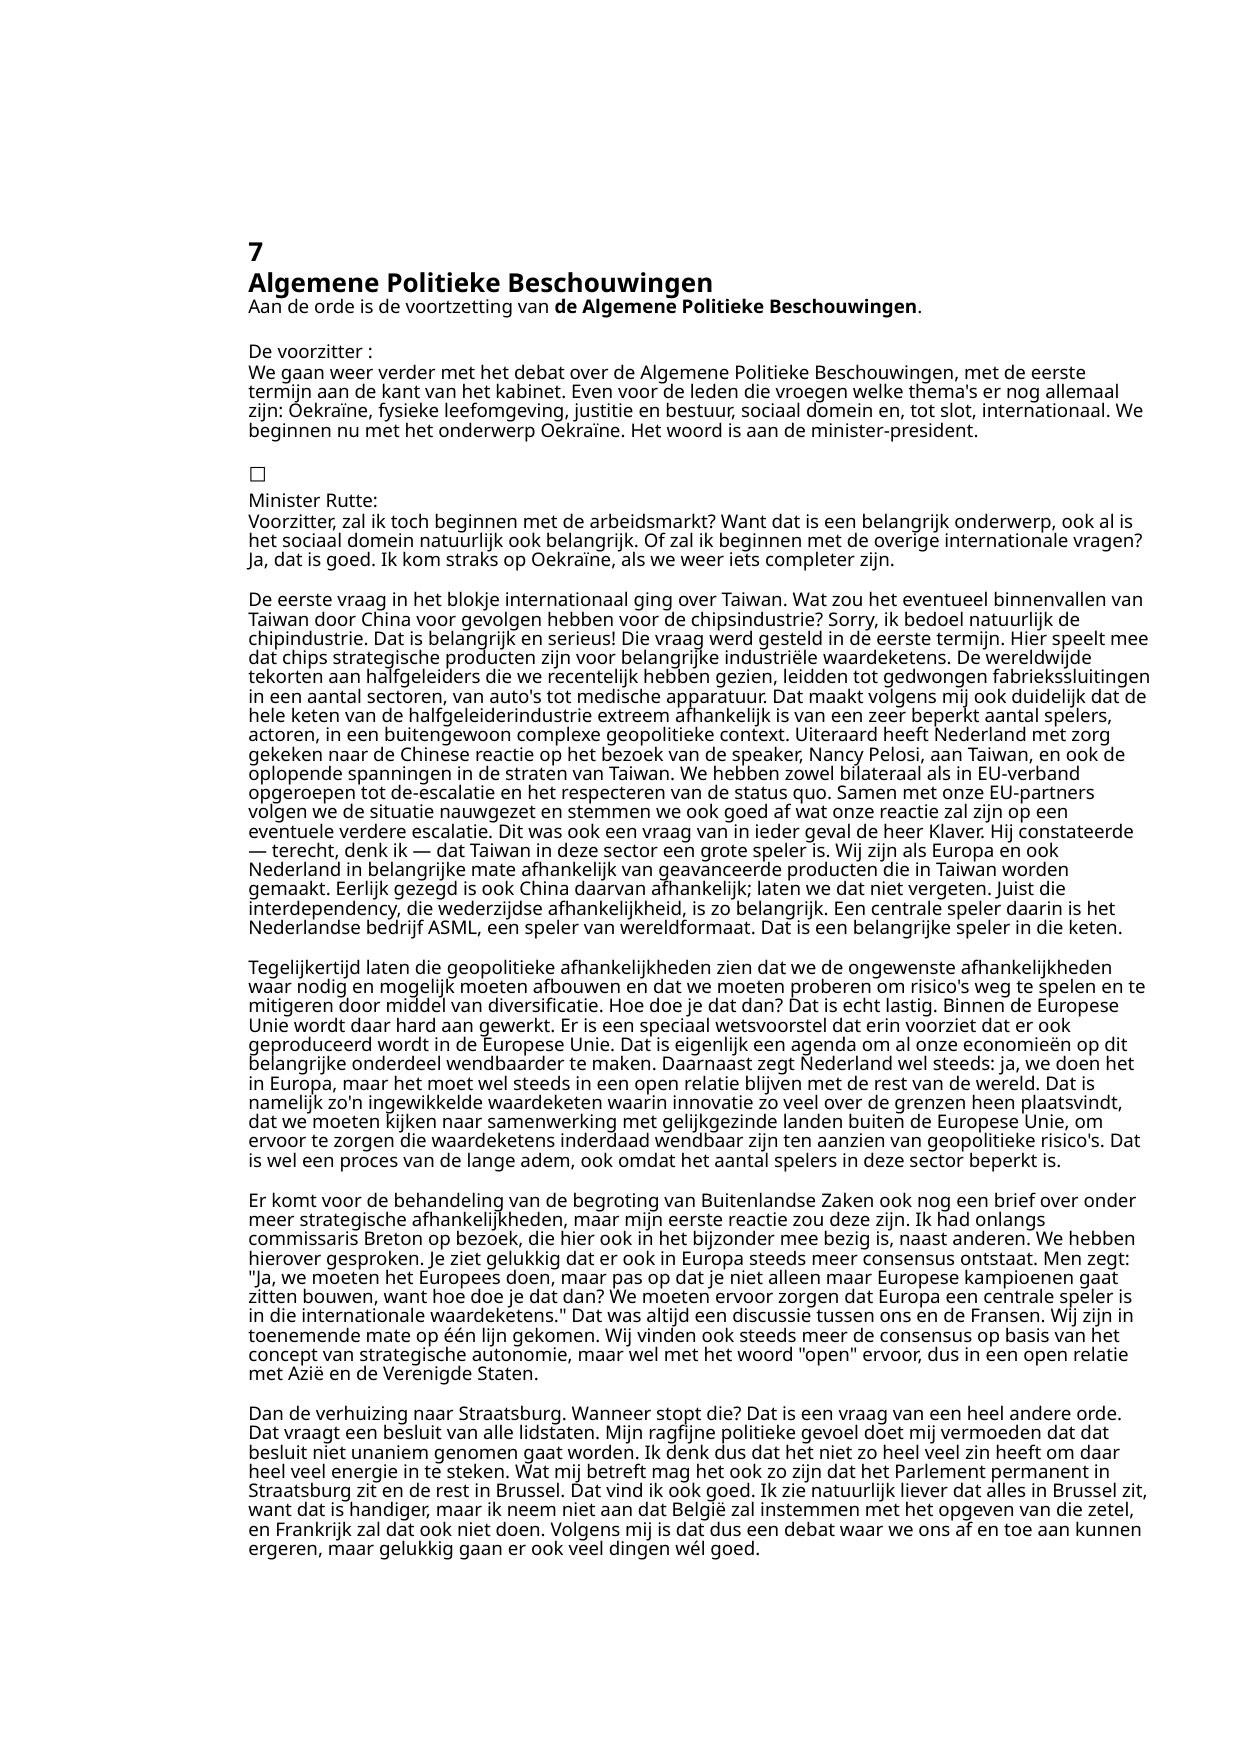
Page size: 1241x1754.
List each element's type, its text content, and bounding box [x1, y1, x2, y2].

text Dan de verhuizing naar Straatsburg. Wanneer stopt die? Dat is een vraag van een heel andere orde. Dat vraagt een besluit van alle lidstaten. Mijn ragfijne politieke gevoel doet mij vermoeden dat dat besluit niet unaniem genomen gaat worden. Ik denk dus dat het niet zo heel veel zin heeft om daar heel veel energie in te steken. Wat mij betreft mag het ook zo zijn dat het Parlement permanent in Straatsburg zit en de rest in Brussel. Dat vind ik ook goed. Ik zie natuurlijk liever dat alles in Brussel zit, want dat is handiger, maar ik neem niet aan dat België zal instemmen met het opgeven van die zetel, en Frankrijk zal dat ook niet doen. Volgens mij is dat dus een debat waar we ons af en toe aan kunnen ergeren, maar gelukkig gaan er ook veel dingen wél goed. [248, 1405, 1152, 1559]
text Aan de orde is de voortzetting van de Algemene Politieke Beschouwingen. [248, 298, 1152, 318]
text Er komt voor de behandeling van de begroting van Buitenlandse Zaken ook nog een brief over onder meer strategische afhankelijkheden, maar mijn eerste reactie zou deze zijn. Ik had onlangs commissaris Breton op bezoek, die hier ook in het bijzonder mee bezig is, naast anderen. We hebben hierover gesproken. Je ziet gelukkig dat er ook in Europa steeds meer consensus ontstaat. Men zegt: "Ja, we moeten het Europees doen, maar pas op dat je niet alleen maar Europese kampioenen gaat zitten bouwen, want hoe doe je dat dan? We moeten ervoor zorgen dat Europa een centrale speler is in die internationale waardeketens." Dat was altijd een discussie tussen ons en de Fransen. Wij zijn in toenemende mate op één lijn gekomen. Wij vinden ook steeds meer de consensus op basis van het concept van strategische autonomie, maar wel met het woord "open" ervoor, dus in een open relatie met Azië en de Verenigde Staten. [248, 1192, 1152, 1384]
text ⬜ [248, 462, 1152, 487]
text 7 [248, 234, 1152, 269]
text Voorzitter, zal ik toch beginnen met de arbeidsmarkt? Want dat is een belangrijk onderwerp, ook al is het sociaal domein natuurlijk ook belangrijk. Of zal ik beginnen met de overige internationale vragen? Ja, dat is goed. Ik kom straks op Oekraïne, als we weer iets completer zijn. [248, 513, 1152, 571]
text Tegelijkertijd laten die geopolitieke afhankelijkheden zien dat we de ongewenste afhankelijkheden waar nodig en mogelijk moeten afbouwen en dat we moeten proberen om risico's weg te spelen en te mitigeren door middel van diversificatie. Hoe doe je dat dan? Dat is echt lastig. Binnen de Europese Unie wordt daar hard aan gewerkt. Er is een speciaal wetsvoorstel dat erin voorziet dat er ook geproduceerd wordt in de Europese Unie. Dat is eigenlijk een agenda om al onze economieën op dit belangrijke onderdeel wendbaarder te maken. Daarnaast zegt Nederland wel steeds: ja, we doen het in Europa, maar het moet wel steeds in een open relatie blijven met de rest van de wereld. Dat is namelijk zo'n ingewikkelde waardeketen waarin innovatie zo veel over de grenzen heen plaatsvindt, dat we moeten kijken naar samenwerking met gelijkgezinde landen buiten de Europese Unie, om ervoor te zorgen die waardeketens inderdaad wendbaar zijn ten aanzien van geopolitieke risico's. Dat is wel een proces van de lange adem, ook omdat het aantal spelers in deze sector beperkt is. [248, 959, 1152, 1171]
text Algemene Politieke Beschouwingen [248, 269, 1152, 298]
text De voorzitter : [248, 338, 1152, 364]
text De eerste vraag in het blokje internationaal ging over Taiwan. Wat zou het eventueel binnenvallen van Taiwan door China voor gevolgen hebben voor de chipsindustrie? Sorry, ik bedoel natuurlijk de chipindustrie. Dat is belangrijk en serieus! Die vraag werd gesteld in de eerste termijn. Hier speelt mee dat chips strategische producten zijn voor belangrijke industriële waardeketens. De wereldwijde tekorten aan halfgeleiders die we recentelijk hebben gezien, leidden tot gedwongen fabriekssluitingen in een aantal sectoren, van auto's tot medische apparatuur. Dat maakt volgens mij ook duidelijk dat de hele keten van de halfgeleiderindustrie extreem afhankelijk is van een zeer beperkt aantal spelers, actoren, in een buitengewoon complexe geopolitieke context. Uiteraard heeft Nederland met zorg gekeken naar de Chinese reactie op het bezoek van de speaker, Nancy Pelosi, aan Taiwan, en ook de oplopende spanningen in de straten van Taiwan. We hebben zowel bilateraal als in EU-verband opgeroepen tot de-escalatie en het respecteren van de status quo. Samen met onze EU-partners volgen we de situatie nauwgezet en stemmen we ook goed af wat onze reactie zal zijn op een eventuele verdere escalatie. Dit was ook een vraag van in ieder geval de heer Klaver. Hij constateerde — terecht, denk ik — dat Taiwan in deze sector een grote speler is. Wij zijn als Europa en ook Nederland in belangrijke mate afhankelijk van geavanceerde producten die in Taiwan worden gemaakt. Eerlijk gezegd is ook China daarvan afhankelijk; laten we dat niet vergeten. Juist die interdependency, die wederzijdse afhankelijkheid, is zo belangrijk. Een centrale speler daarin is het Nederlandse bedrijf ASML, een speler van wereldformaat. Dat is een belangrijke speler in die keten. [248, 591, 1152, 938]
text We gaan weer verder met het debat over de Algemene Politieke Beschouwingen, met de eerste termijn aan de kant van het kabinet. Even voor de leden die vroegen welke thema's er nog allemaal zijn: Oekraïne, fysieke leefomgeving, justitie en bestuur, sociaal domein en, tot slot, internationaal. We beginnen nu met het onderwerp Oekraïne. Het woord is aan de minister-president. [248, 364, 1152, 441]
text Minister Rutte: [248, 487, 1152, 513]
